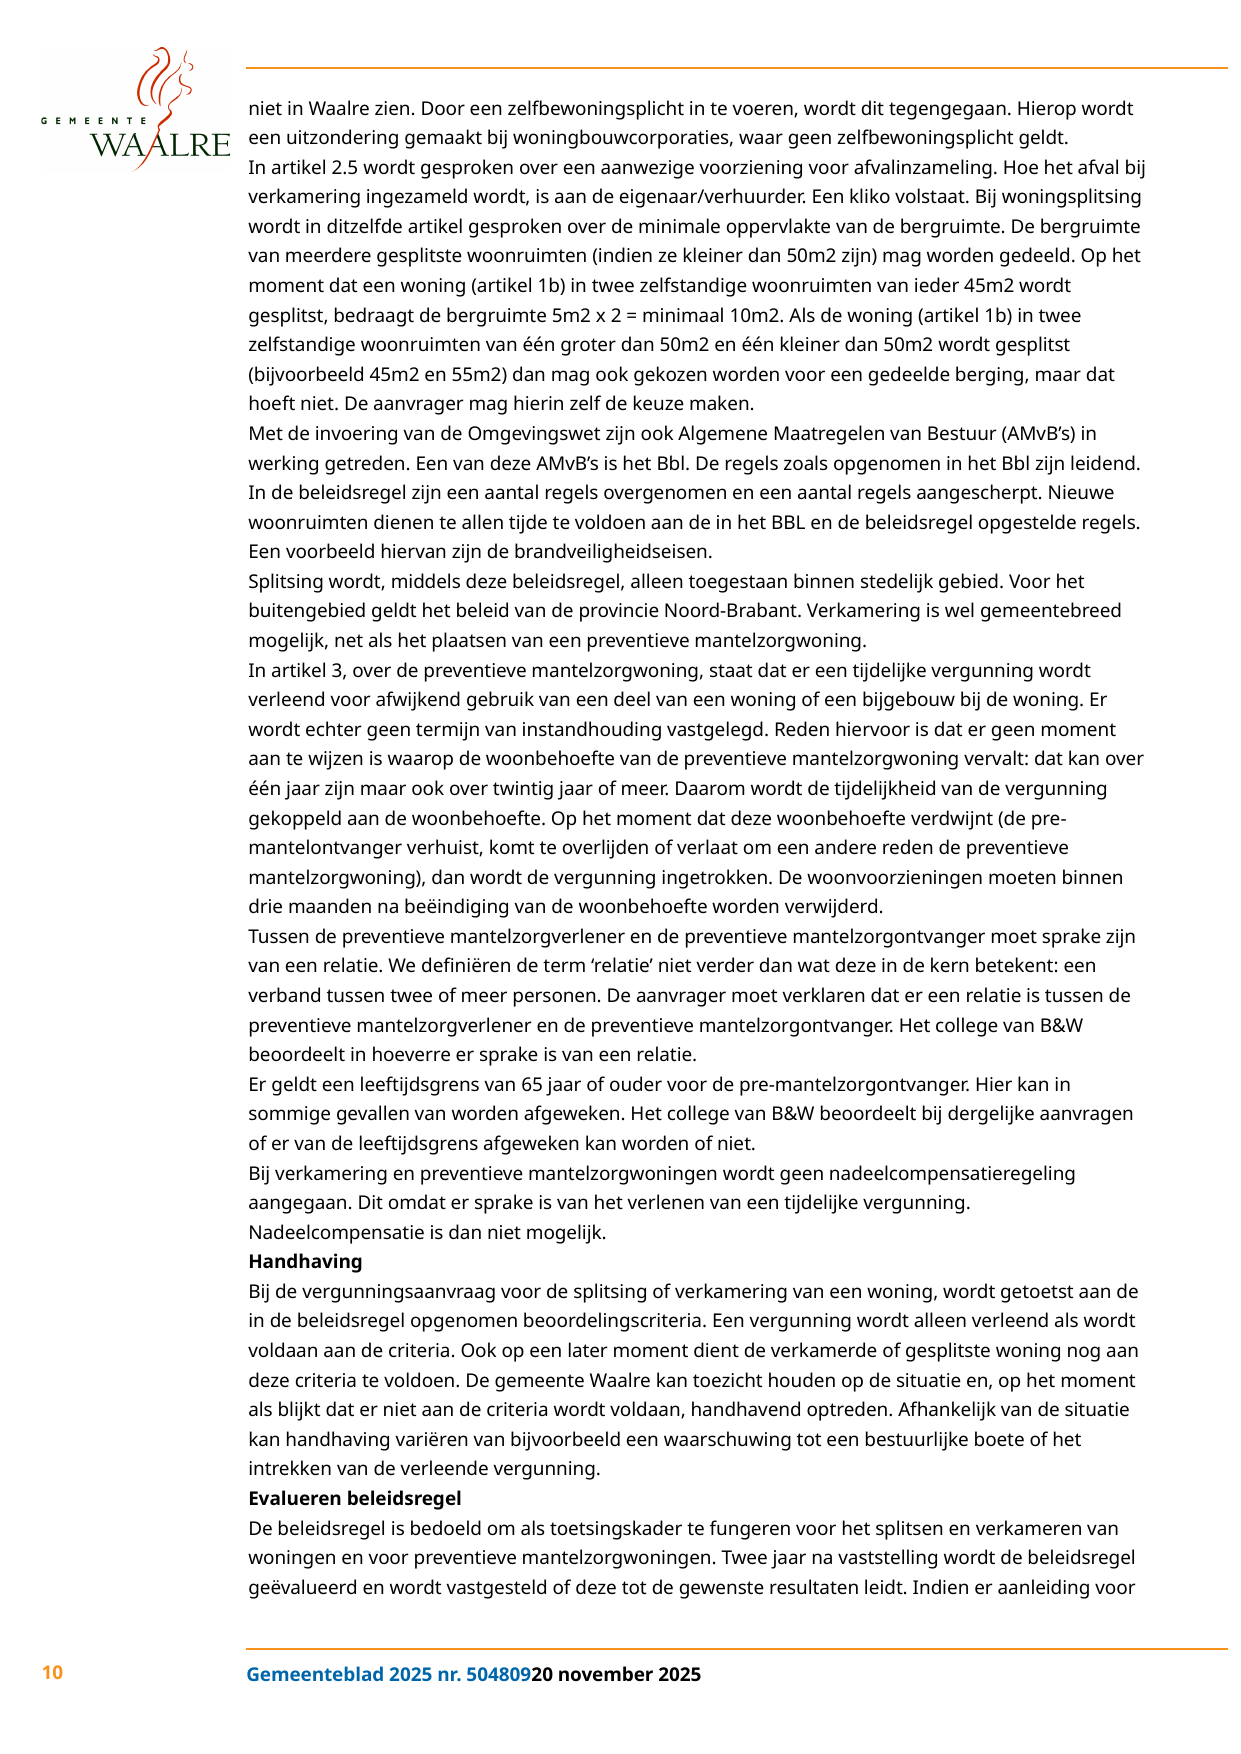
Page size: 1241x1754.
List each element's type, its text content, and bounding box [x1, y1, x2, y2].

text In artikel 3, over de preventieve mantelzorgwoning, staat dat er een tijdelijke vergunning wordt verleend voor afwijkend gebruik van een deel van een woning of een bijgebouw bij de woning. Er wordt echter geen termijn van instandhouding vastgelegd. Reden hiervoor is dat er geen moment aan te wijzen is waarop de woonbehoefte van de preventieve mantelzorgwoning vervalt: dat kan over één jaar zijn maar ook over twintig jaar of meer. Daarom wordt de tijdelijkheid van de vergunning gekoppeld aan de woonbehoefte. Op het moment dat deze woonbehoefte verdwijnt (de pre-mantelontvanger verhuist, komt te overlijden of verlaat om een andere reden de preventieve mantelzorgwoning), dan wordt de vergunning ingetrokken. De woonvoorzieningen moeten binnen drie maanden na beëindiging van de woonbehoefte worden verwijderd. [248, 657, 1152, 919]
text De beleidsregel is bedoeld om als toetsingskader te fungeren voor het splitsen en verkameren van woningen en voor preventieve mantelzorgwoningen. Twee jaar na vaststelling wordt de beleidsregel geëvalueerd en wordt vastgesteld of deze tot de gewenste resultaten leidt. Indien er aanleiding voor [248, 1515, 1152, 1600]
text Tussen de preventieve mantelzorgverlener en de preventieve mantelzorgontvanger moet sprake zijn van een relatie. We definiëren de term ‘relatie’ niet verder dan wat deze in de kern betekent: een verband tussen twee of meer personen. De aanvrager moet verklaren dat er een relatie is tussen de preventieve mantelzorgverlener en de preventieve mantelzorgontvanger. Het college van B&W beoordeelt in hoeverre er sprake is van een relatie. [248, 923, 1152, 1067]
text Met de invoering van de Omgevingswet zijn ook Algemene Maatregelen van Bestuur (AMvB’s) in werking getreden. Een van deze AMvB’s is het Bbl. De regels zoals opgenomen in het Bbl zijn leidend. In de beleidsregel zijn een aantal regels overgenomen en een aantal regels aangescherpt. Nieuwe woonruimten dienen te allen tijde te voldoen aan de in het BBL en de beleidsregel opgestelde regels. Een voorbeeld hiervan zijn de brandveiligheidseisen. [248, 420, 1152, 564]
text Er geldt een leeftijdsgrens van 65 jaar of ouder voor de pre-mantelzorgontvanger. Hier kan in sommige gevallen van worden afgeweken. Het college van B&W beoordeelt bij dergelijke aanvragen of er van de leeftijdsgrens afgeweken kan worden of niet. [248, 1071, 1152, 1156]
text Handhaving [248, 1248, 1152, 1274]
text Bij verkamering en preventieve mantelzorgwoningen wordt geen nadeelcompensatieregeling aangegaan. Dit omdat er sprake is van het verlenen van een tijdelijke vergunning. Nadeelcompensatie is dan niet mogelijk. [248, 1160, 1152, 1245]
text In artikel 2.5 wordt gesproken over een aanwezige voorziening voor afvalinzameling. Hoe het afval bij verkamering ingezameld wordt, is aan de eigenaar/verhuurder. Een kliko volstaat. Bij woningsplitsing wordt in ditzelfde artikel gesproken over de minimale oppervlakte van de bergruimte. De bergruimte van meerdere gesplitste woonruimten (indien ze kleiner dan 50m2 zijn) mag worden gedeeld. Op het moment dat een woning (artikel 1b) in twee zelfstandige woonruimten van ieder 45m2 wordt gesplitst, bedraagt de bergruimte 5m2 x 2 = minimaal 10m2. Als de woning (artikel 1b) in twee zelfstandige woonruimten van één groter dan 50m2 en één kleiner dan 50m2 wordt gesplitst (bijvoorbeeld 45m2 en 55m2) dan mag ook gekozen worden voor een gedeelde berging, maar dat hoeft niet. De aanvrager mag hierin zelf de keuze maken. [248, 154, 1152, 416]
picture [41, 47, 231, 172]
text Splitsing wordt, middels deze beleidsregel, alleen toegestaan binnen stedelijk gebied. Voor het buitengebied geldt het beleid van de provincie Noord-Brabant. Verkamering is wel gemeentebreed mogelijk, net als het plaatsen van een preventieve mantelzorgwoning. [248, 568, 1152, 653]
text Bij de vergunningsaanvraag voor de splitsing of verkamering van een woning, wordt getoetst aan de in de beleidsregel opgenomen beoordelingscriteria. Een vergunning wordt alleen verleend als wordt voldaan aan de criteria. Ook op een later moment dient de verkamerde of gesplitste woning nog aan deze criteria te voldoen. De gemeente Waalre kan toezicht houden op de situatie en, op het moment als blijkt dat er niet aan de criteria wordt voldaan, handhavend optreden. Afhankelijk van de situatie kan handhaving variëren van bijvoorbeeld een waarschuwing tot een bestuurlijke boete of het intrekken van de verleende vergunning. [248, 1278, 1152, 1481]
text Evalueren beleidsregel [248, 1485, 1152, 1511]
text niet in Waalre zien. Door een zelfbewoningsplicht in te voeren, wordt dit tegengegaan. Hierop wordt een uitzondering gemaakt bij woningbouwcorporaties, waar geen zelfbewoningsplicht geldt. [248, 95, 1152, 150]
